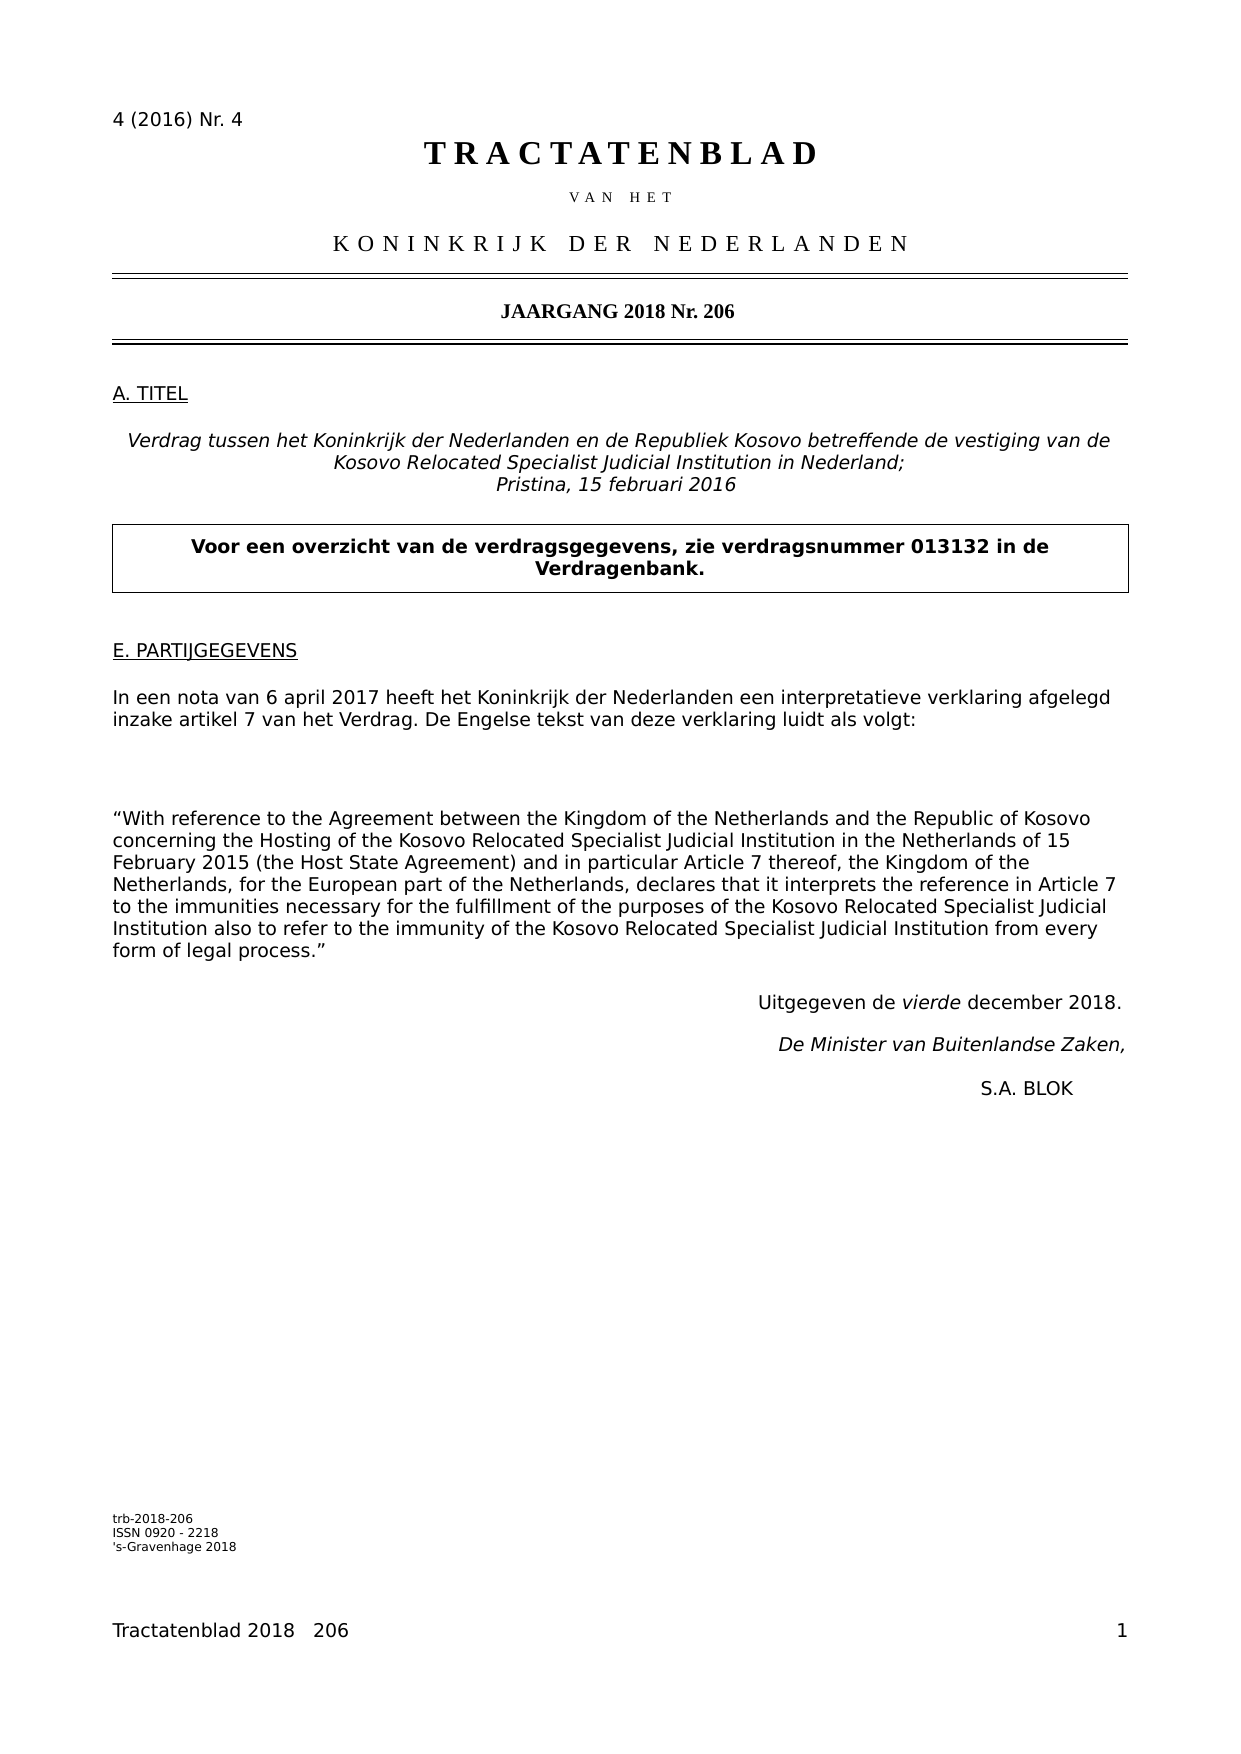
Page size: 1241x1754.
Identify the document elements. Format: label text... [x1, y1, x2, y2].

subtitle A. TITEL [112, 383, 1128, 405]
subtitle E. PARTIJGEGEVENS [112, 640, 1128, 662]
text “With reference to the Agreement between the Kingdom of the Netherlands and the Republic of Kosovo concerning the Hosting of the Kosovo Relocated Specialist Judicial Institution in the Netherlands of 15 February 2015 (the Host State Agreement) and in particular Article 7 thereof, the Kingdom of the Netherlands, for the European part of the Netherlands, declares that it interprets the reference in Article 7 to the immunities necessary for the fulfillment of the purposes of the Kosovo Relocated Specialist Judicial Institution also to refer to the immunity of the Kosovo Relocated Specialist Judicial Institution from every form of legal process.” [112, 808, 1128, 962]
text trb-2018-206 [112, 1512, 346, 1526]
text Pristina, 15 februari 2016 [112, 474, 1128, 496]
text Verdrag tussen het Koninkrijk der Nederlanden en de Republiek Kosovo betreffende de vestiging van de Kosovo Relocated Specialist Judicial Institution in Nederland; [112, 430, 1128, 474]
text ISSN 0920 - 2218 [112, 1526, 346, 1540]
text 's-Gravenhage 2018 [112, 1540, 346, 1554]
text KONINKRIJK DER NEDERLANDEN [112, 229, 1128, 256]
text 4 (2016) Nr. 4 [112, 109, 1128, 131]
text VAN HET [112, 189, 1128, 206]
text De Minister van Buitenlandse Zaken, S.A. BLOK [112, 1034, 1128, 1100]
text Uitgegeven de vierde december 2018. [112, 992, 1128, 1014]
text In een nota van 6 april 2017 heeft het Koninkrijk der Nederlanden een interpretatieve verklaring afgelegd inzake artikel 7 van het Verdrag. De Engelse tekst van deze verklaring luidt als volgt: [112, 687, 1128, 731]
text JAARGANG 2018 Nr. 206 [112, 299, 1128, 323]
text TRACTATENBLAD [112, 133, 1128, 172]
